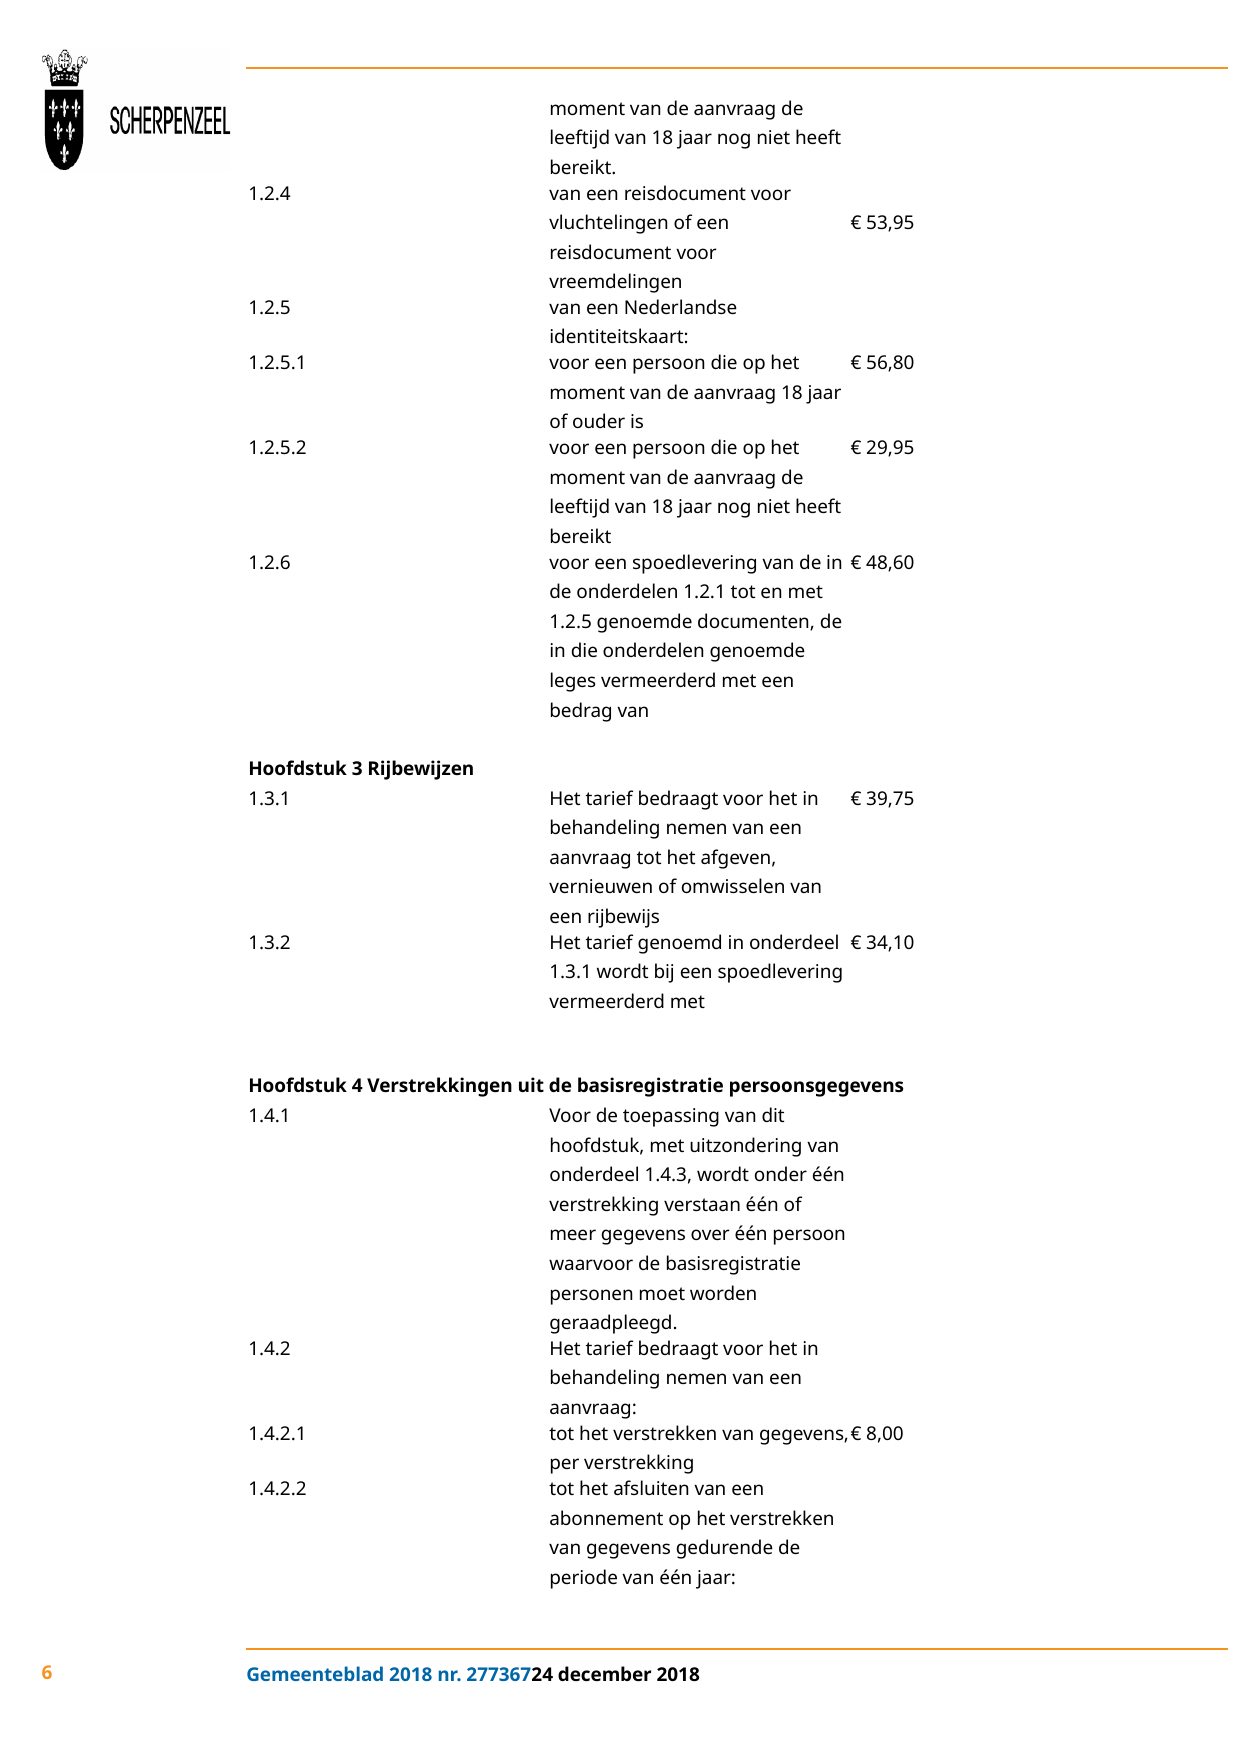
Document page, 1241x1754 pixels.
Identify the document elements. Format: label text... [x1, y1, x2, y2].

table_cell [850, 294, 1152, 349]
table_cell 1.2.4 [248, 180, 549, 294]
table_header Voor de toepassing van dit hoofdstuk, met uitzondering van onderdeel 1.4.3, wordt onder één verstrekking verstaan één of meer gegevens over één persoon waarvoor de basisregistratie personen moet worden geraadpleegd. [549, 1102, 850, 1335]
table_cell 1.4.2.2 [248, 1475, 549, 1590]
text Hoofdstuk 3 Rijbewijzen [248, 755, 1152, 781]
table_cell 1.4.2.1 [248, 1420, 549, 1475]
table_cell 1.2.6 [248, 549, 549, 722]
table_cell voor een persoon die op het moment van de aanvraag de leeftijd van 18 jaar nog niet heeft bereikt [549, 434, 850, 549]
table_cell 1.3.2 [248, 929, 549, 1014]
table_cell [248, 1014, 549, 1040]
table_header € 39,75 [850, 785, 1152, 929]
table_cell [850, 1475, 1152, 1590]
table_header Het tarief bedraagt voor het in behandeling nemen van een aanvraag tot het afgeven, vernieuwen of omwisselen van een rijbewijs [549, 785, 850, 929]
table_cell 1.2.5 [248, 294, 549, 349]
table_cell voor een persoon die op het moment van de aanvraag 18 jaar of ouder is [549, 350, 850, 434]
table_cell [850, 1335, 1152, 1420]
table_cell [850, 1014, 1152, 1040]
table_cell 1.4.2 [248, 1335, 549, 1420]
table_cell moment van de aanvraag de leeftijd van 18 jaar nog niet heeft bereikt. [549, 95, 850, 180]
table_cell € 48,60 [850, 549, 1152, 722]
table_cell € 29,95 [850, 434, 1152, 549]
table_header 1.4.1 [248, 1102, 549, 1335]
table_cell voor een spoedlevering van de in de onderdelen 1.2.1 tot en met 1.2.5 genoemde documenten, de in die onderdelen genoemde leges vermeerderd met een bedrag van [549, 549, 850, 722]
table_cell Het tarief bedraagt voor het in behandeling nemen van een aanvraag: [549, 1335, 850, 1420]
table_cell tot het verstrekken van gegevens, per verstrekking [549, 1420, 850, 1475]
table_cell € 56,80 [850, 350, 1152, 434]
table_cell [549, 1014, 850, 1040]
table_cell € 34,10 [850, 929, 1152, 1014]
table_header 1.3.1 [248, 785, 549, 929]
table_cell [850, 95, 1152, 180]
table_cell [248, 95, 549, 180]
table_cell Het tarief genoemd in onderdeel 1.3.1 wordt bij een spoedlevering vermeerderd met [549, 929, 850, 1014]
table_cell 1.2.5.2 [248, 434, 549, 549]
table_cell € 8,00 [850, 1420, 1152, 1475]
table_cell van een reisdocument voor vluchtelingen of een reisdocument voor vreemdelingen [549, 180, 850, 294]
text Hoofdstuk 4 Verstrekkingen uit de basisregistratie persoonsgegevens [248, 1072, 1152, 1098]
table_cell 1.2.5.1 [248, 350, 549, 434]
picture [41, 47, 231, 172]
table_cell € 53,95 [850, 180, 1152, 294]
table_cell tot het afsluiten van een abonnement op het verstrekken van gegevens gedurende de periode van één jaar: [549, 1475, 850, 1590]
table_cell van een Nederlandse identiteitskaart: [549, 294, 850, 349]
table_header [850, 1102, 1152, 1335]
